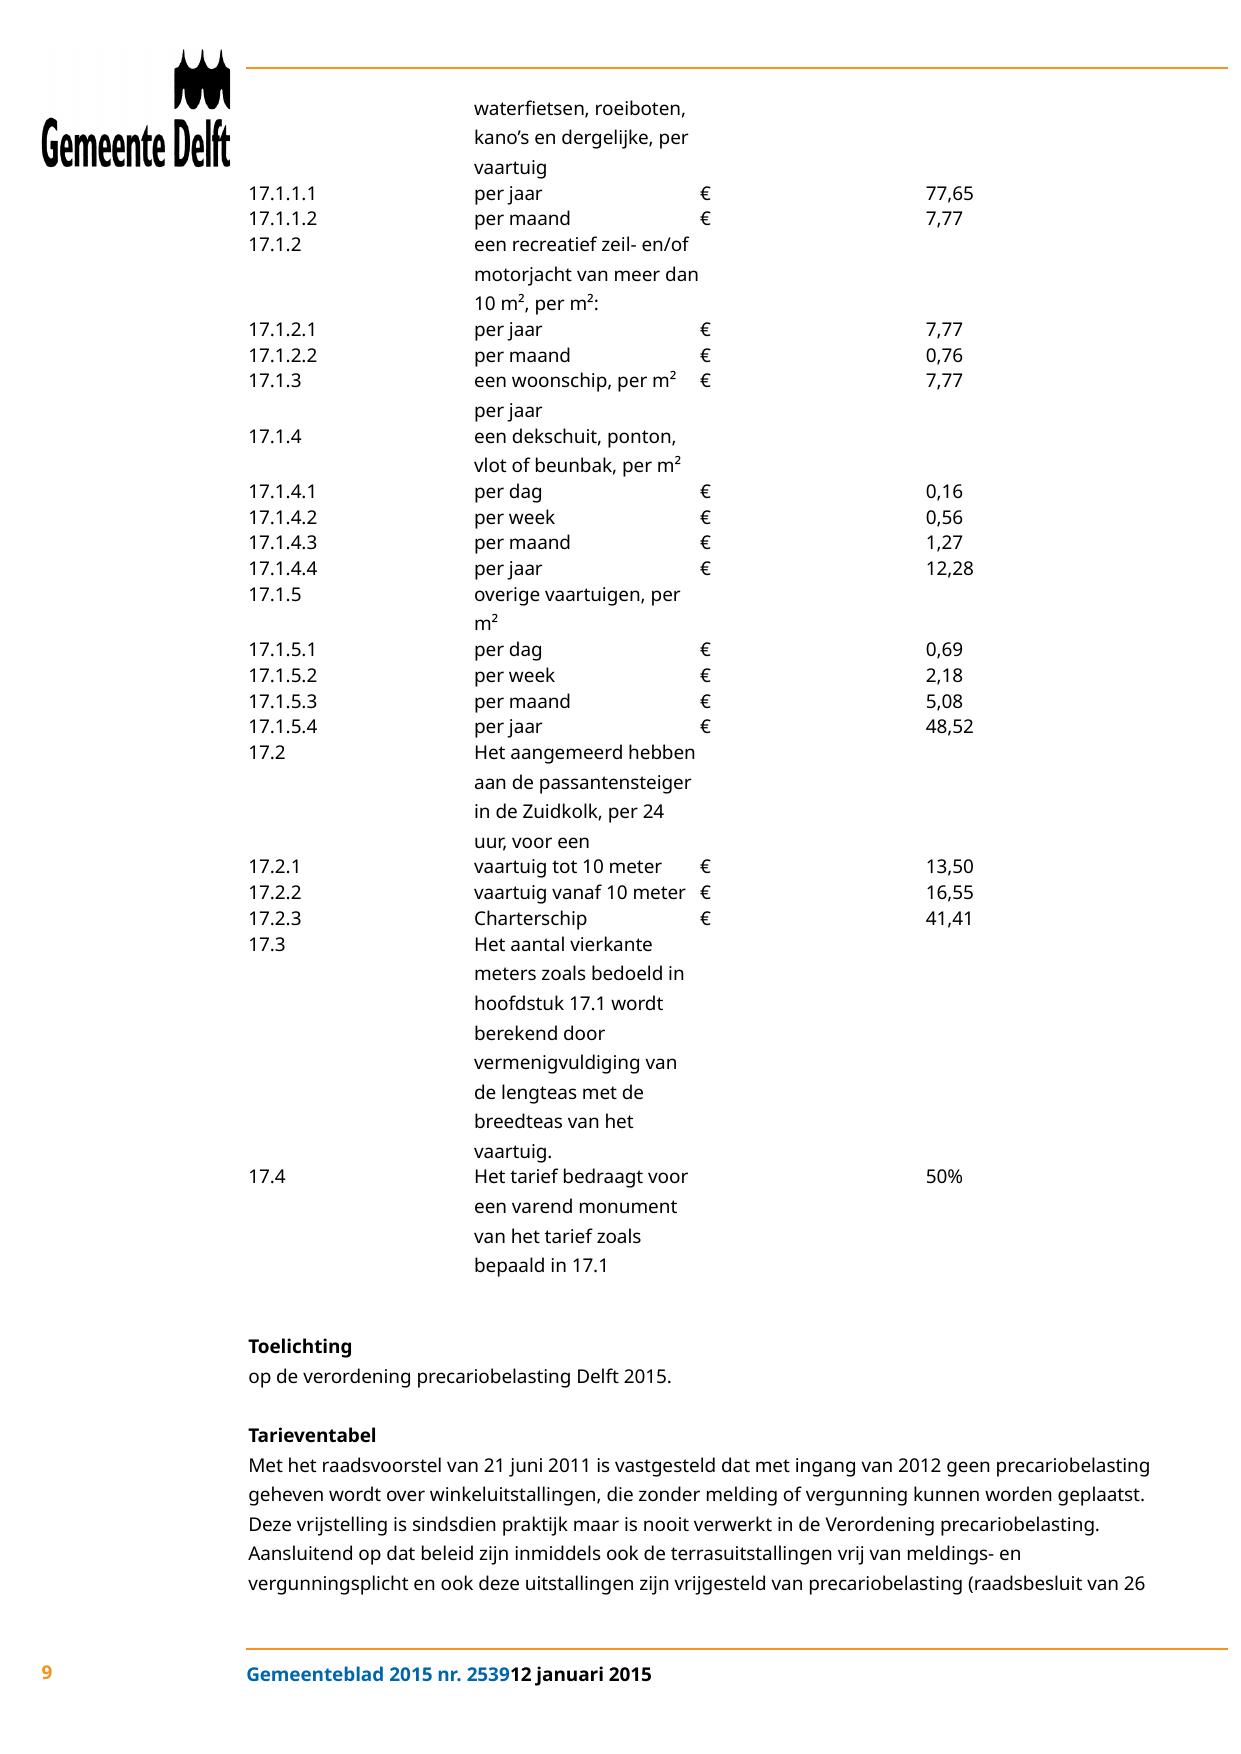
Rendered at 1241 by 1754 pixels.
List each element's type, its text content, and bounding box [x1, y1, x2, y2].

table_cell per maand [474, 205, 700, 231]
table_cell een woonschip, per m² per jaar [474, 368, 700, 423]
table_cell € [700, 530, 926, 555]
text Tarieventabel [248, 1422, 1152, 1448]
table_cell 41,41 [926, 905, 1152, 931]
table_cell 12,28 [926, 555, 1152, 581]
table_cell [926, 231, 1152, 316]
table_cell 2,18 [926, 662, 1152, 688]
table_cell [926, 739, 1152, 854]
table_cell 17.1.5.3 [248, 688, 474, 713]
table_cell Het aangemeerd hebben aan de passantensteiger in de Zuidkolk, per 24 uur, voor een [474, 739, 700, 854]
table_cell [700, 581, 926, 636]
table_cell € [700, 880, 926, 905]
table_cell 17.1.5 [248, 581, 474, 636]
table_cell 50% [926, 1164, 1152, 1278]
table_cell Het aantal vierkante meters zoals bedoeld in hoofdstuk 17.1 wordt berekend door vermenigvuldiging van de lengteas met de breedteas van het vaartuig. [474, 931, 700, 1164]
table_cell 17.1.1.2 [248, 205, 474, 231]
table_cell € [700, 205, 926, 231]
table_cell Het tarief bedraagt voor een varend monument van het tarief zoals bepaald in 17.1 [474, 1164, 700, 1278]
table_cell € [700, 688, 926, 713]
table_cell € [700, 714, 926, 739]
table_cell € [700, 555, 926, 581]
table_cell € [700, 905, 926, 931]
table_cell € [700, 316, 926, 342]
table_cell 7,77 [926, 316, 1152, 342]
table_cell [700, 931, 926, 1164]
table_cell vaartuig vanaf 10 meter [474, 880, 700, 905]
table_cell waterfietsen, roeiboten, kano’s en dergelijke, per vaartuig [474, 95, 700, 180]
table_cell 0,76 [926, 342, 1152, 367]
table_cell [700, 1164, 926, 1278]
table_cell [926, 931, 1152, 1164]
table_cell € [700, 854, 926, 879]
table_cell 17.2.2 [248, 880, 474, 905]
table_cell 17.1.5.4 [248, 714, 474, 739]
table_cell 48,52 [926, 714, 1152, 739]
table_cell € [700, 636, 926, 662]
table_cell per maand [474, 342, 700, 367]
table_cell 77,65 [926, 180, 1152, 205]
table_cell 17.1.2 [248, 231, 474, 316]
text Met het raadsvoorstel van 21 juni 2011 is vastgesteld dat met ingang van 2012 geen precariobelasting geheven wordt over winkeluitstallingen, die zonder melding of vergunning kunnen worden geplaatst. Deze vrijstelling is sindsdien praktijk maar is nooit verwerkt in de Verordening precariobelasting. Aansluitend op dat beleid zijn inmiddels ook de terrasuitstallingen vrij van meldings- en vergunningsplicht en ook deze uitstallingen zijn vrijgesteld van precariobelasting (raadsbesluit van 26 [248, 1452, 1152, 1596]
table_cell Charterschip [474, 905, 700, 931]
table_cell 17.1.4.3 [248, 530, 474, 555]
table_cell [700, 95, 926, 180]
table_cell per jaar [474, 180, 700, 205]
picture [41, 47, 231, 172]
table_cell € [700, 180, 926, 205]
table_cell 1,27 [926, 530, 1152, 555]
table_cell 17.1.2.1 [248, 316, 474, 342]
table_cell 0,56 [926, 504, 1152, 529]
table_cell 13,50 [926, 854, 1152, 879]
table_cell 17.3 [248, 931, 474, 1164]
table_cell per dag [474, 478, 700, 504]
table_cell een recreatief zeil- en/of motorjacht van meer dan 10 m², per m²: [474, 231, 700, 316]
table_cell 17.1.5.1 [248, 636, 474, 662]
table_cell [248, 95, 474, 180]
table_cell [700, 739, 926, 854]
table_cell € [700, 368, 926, 423]
table_cell € [700, 662, 926, 688]
table_cell 17.4 [248, 1164, 474, 1278]
table_cell 7,77 [926, 205, 1152, 231]
table_cell € [700, 504, 926, 529]
table_cell per dag [474, 636, 700, 662]
text Toelichting [248, 1333, 1152, 1359]
table_cell [926, 423, 1152, 478]
table_cell 17.1.1.1 [248, 180, 474, 205]
table_cell [700, 423, 926, 478]
table_cell [926, 581, 1152, 636]
table_cell een dekschuit, ponton, vlot of beunbak, per m² [474, 423, 700, 478]
table_cell 5,08 [926, 688, 1152, 713]
table_cell 17.1.4 [248, 423, 474, 478]
table_cell [926, 95, 1152, 180]
table_cell per maand [474, 530, 700, 555]
table_cell 0,69 [926, 636, 1152, 662]
table_cell 7,77 [926, 368, 1152, 423]
table_cell 17.1.4.2 [248, 504, 474, 529]
table_cell 17.1.5.2 [248, 662, 474, 688]
table_cell € [700, 478, 926, 504]
table_cell 17.2.1 [248, 854, 474, 879]
table_cell per jaar [474, 714, 700, 739]
table_cell per jaar [474, 555, 700, 581]
table_cell 17.1.2.2 [248, 342, 474, 367]
table_cell per week [474, 504, 700, 529]
table_cell 17.1.4.1 [248, 478, 474, 504]
table_cell vaartuig tot 10 meter [474, 854, 700, 879]
table_cell 17.1.4.4 [248, 555, 474, 581]
table_cell per jaar [474, 316, 700, 342]
text op de verordening precariobelasting Delft 2015. [248, 1363, 1152, 1389]
table_cell per week [474, 662, 700, 688]
table_cell 17.1.3 [248, 368, 474, 423]
table_cell overige vaartuigen, per m² [474, 581, 700, 636]
table_cell 17.2 [248, 739, 474, 854]
table_cell 0,16 [926, 478, 1152, 504]
table_cell € [700, 342, 926, 367]
table_cell per maand [474, 688, 700, 713]
table_cell 16,55 [926, 880, 1152, 905]
table_cell 17.2.3 [248, 905, 474, 931]
table_cell [700, 231, 926, 316]
